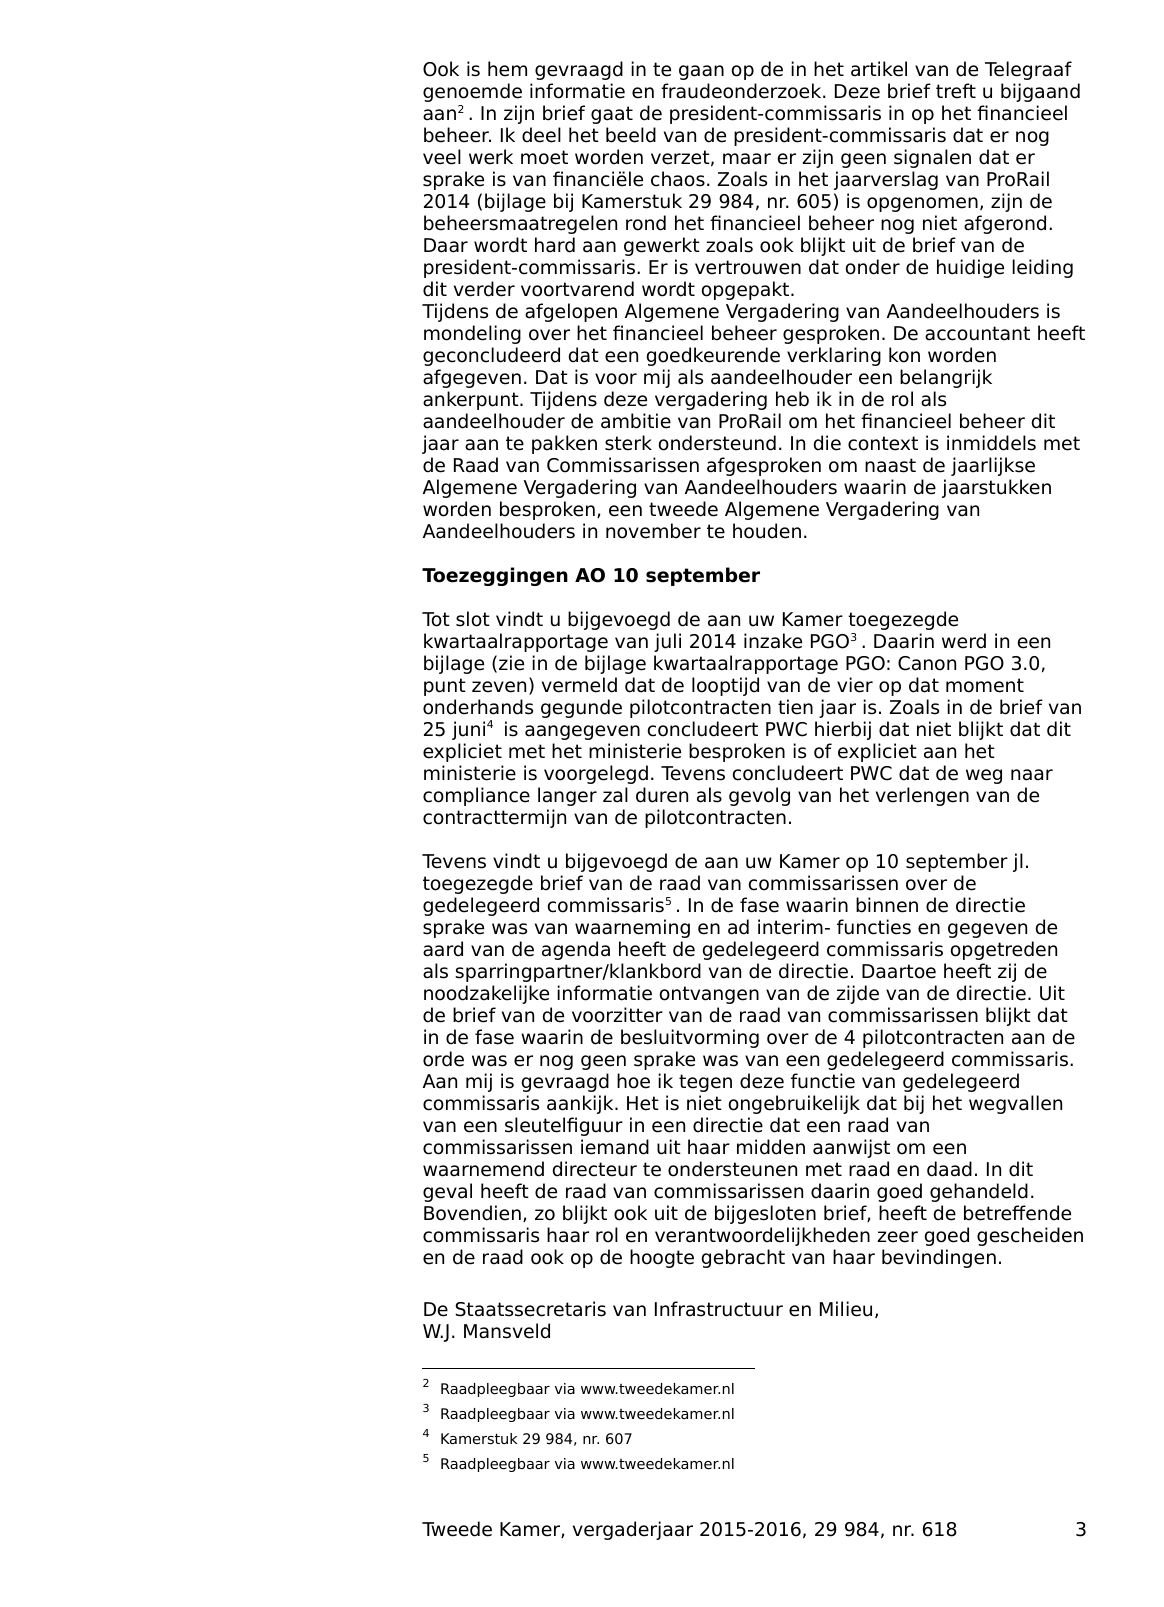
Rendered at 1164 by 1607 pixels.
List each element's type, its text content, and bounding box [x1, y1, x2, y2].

text Raadpleegbaar via www.tweedekamer.nl [422, 1377, 1087, 1399]
text Tot slot vindt u bijgevoegd de aan uw Kamer toegezegde kwartaalrapportage van juli 2014 inzake PGO. Daarin werd in een bijlage (zie in de bijlage kwartaalrapportage PGO: Canon PGO 3.0, punt zeven) vermeld dat de looptijd van de vier op dat moment onderhands gegunde pilotcontracten tien jaar is. Zoals in de brief van 25 juni is aangegeven concludeert PWC hierbij dat niet blijkt dat dit expliciet met het ministerie besproken is of expliciet aan het ministerie is voorgelegd. Tevens concludeert PWC dat de weg naar compliance langer zal duren als gevolg van het verlengen van de contracttermijn van de pilotcontracten. [422, 609, 1087, 829]
text Raadpleegbaar via www.tweedekamer.nl [422, 1402, 1087, 1424]
text De Staatssecretaris van Infrastructuur en Milieu, W.J. Mansveld [422, 1298, 1087, 1342]
text Tijdens de afgelopen Algemene Vergadering van Aandeelhouders is mondeling over het financieel beheer gesproken. De accountant heeft geconcludeerd dat een goedkeurende verklaring kon worden afgegeven. Dat is voor mij als aandeelhouder een belangrijk ankerpunt. Tijdens deze vergadering heb ik in de rol als aandeelhouder de ambitie van ProRail om het financieel beheer dit jaar aan te pakken sterk ondersteund. In die context is inmiddels met de Raad van Commissarissen afgesproken om naast de jaarlijkse Algemene Vergadering van Aandeelhouders waarin de jaarstukken worden besproken, een tweede Algemene Vergadering van Aandeelhouders in november te houden. [422, 301, 1087, 543]
text Tevens vindt u bijgevoegd de aan uw Kamer op 10 september jl. toegezegde brief van de raad van commissarissen over de gedelegeerd commissaris. In de fase waarin binnen de directie sprake was van waarneming en ad interim- functies en gegeven de aard van de agenda heeft de gedelegeerd commissaris opgetreden als sparringpartner/klankbord van de directie. Daartoe heeft zij de noodzakelijke informatie ontvangen van de zijde van de directie. Uit de brief van de voorzitter van de raad van commissarissen blijkt dat in de fase waarin de besluitvorming over de 4 pilotcontracten aan de orde was er nog geen sprake was van een gedelegeerd commissaris. Aan mij is gevraagd hoe ik tegen deze functie van gedelegeerd commissaris aankijk. Het is niet ongebruikelijk dat bij het wegvallen van een sleutelfiguur in een directie dat een raad van commissarissen iemand uit haar midden aanwijst om een waarnemend directeur te ondersteunen met raad en daad. In dit geval heeft de raad van commissarissen daarin goed gehandeld. Bovendien, zo blijkt ook uit de bijgesloten brief, heeft de betreffende commissaris haar rol en verantwoordelijkheden zeer goed gescheiden en de raad ook op de hoogte gebracht van haar bevindingen. [422, 851, 1087, 1268]
text Kamerstuk 29 984, nr. 607 [422, 1427, 1087, 1449]
text Raadpleegbaar via www.tweedekamer.nl [422, 1452, 1087, 1474]
text Ook is hem gevraagd in te gaan op de in het artikel van de Telegraaf genoemde informatie en fraudeonderzoek. Deze brief treft u bijgaand aan. In zijn brief gaat de president-commissaris in op het financieel beheer. Ik deel het beeld van de president-commissaris dat er nog veel werk moet worden verzet, maar er zijn geen signalen dat er sprake is van financiële chaos. Zoals in het jaarverslag van ProRail 2014 (bijlage bij Kamerstuk 29 984, nr. 605) is opgenomen, zijn de beheersmaatregelen rond het financieel beheer nog niet afgerond. Daar wordt hard aan gewerkt zoals ook blijkt uit de brief van de president-commissaris. Er is vertrouwen dat onder de huidige leiding dit verder voortvarend wordt opgepakt. [422, 59, 1087, 301]
subtitle Toezeggingen AO 10 september [422, 565, 1087, 587]
